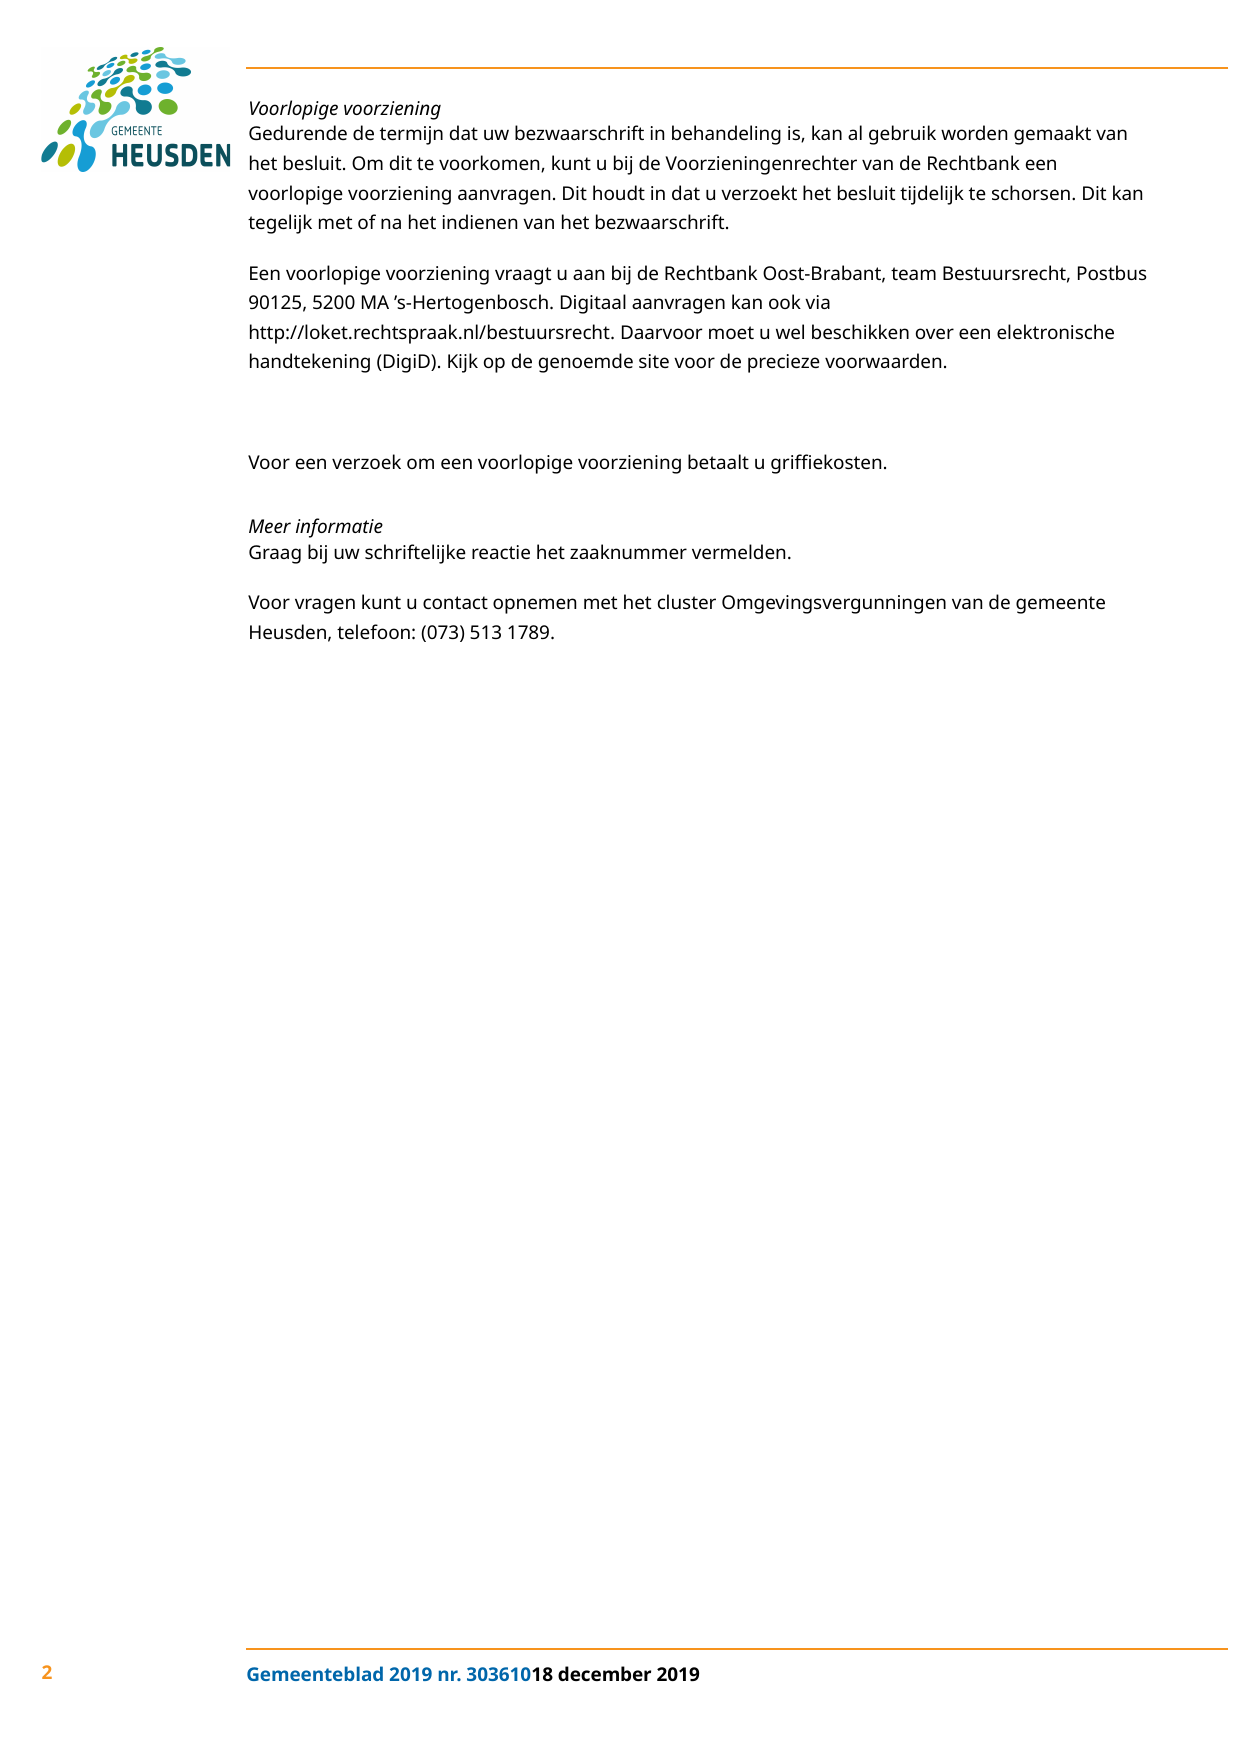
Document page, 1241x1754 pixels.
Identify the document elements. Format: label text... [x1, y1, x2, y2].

text Voorlopige voorziening [248, 95, 1152, 121]
text Een voorlopige voorziening vraagt u aan bij de Rechtbank Oost-Brabant, team Bestuursrecht, Postbus 90125, 5200 MA ’s-Hertogenbosch. Digitaal aanvragen kan ook via http://loket.rechtspraak.nl/bestuursrecht. Daarvoor moet u wel beschikken over een elektronische handtekening (DigiD). Kijk op de genoemde site voor de precieze voorwaarden. [248, 260, 1152, 374]
text Meer informatie [248, 513, 1152, 539]
text Voor vragen kunt u contact opnemen met het cluster Omgevingsvergunningen van de gemeente Heusden, telefoon: (073) 513 1789. [248, 589, 1152, 645]
text Gedurende de termijn dat uw bezwaarschrift in behandeling is, kan al gebruik worden gemaakt van het besluit. Om dit te voorkomen, kunt u bij de Voorzieningenrechter van de Rechtbank een voorlopige voorziening aanvragen. Dit houdt in dat u verzoekt het besluit tijdelijk te schorsen. Dit kan tegelijk met of na het indienen van het bezwaarschrift. [248, 121, 1152, 235]
picture [41, 47, 231, 172]
text Graag bij uw schriftelijke reactie het zaaknummer vermelden. [248, 539, 1152, 565]
text Voor een verzoek om een voorlopige voorziening betaalt u griffiekosten. [248, 449, 1152, 475]
